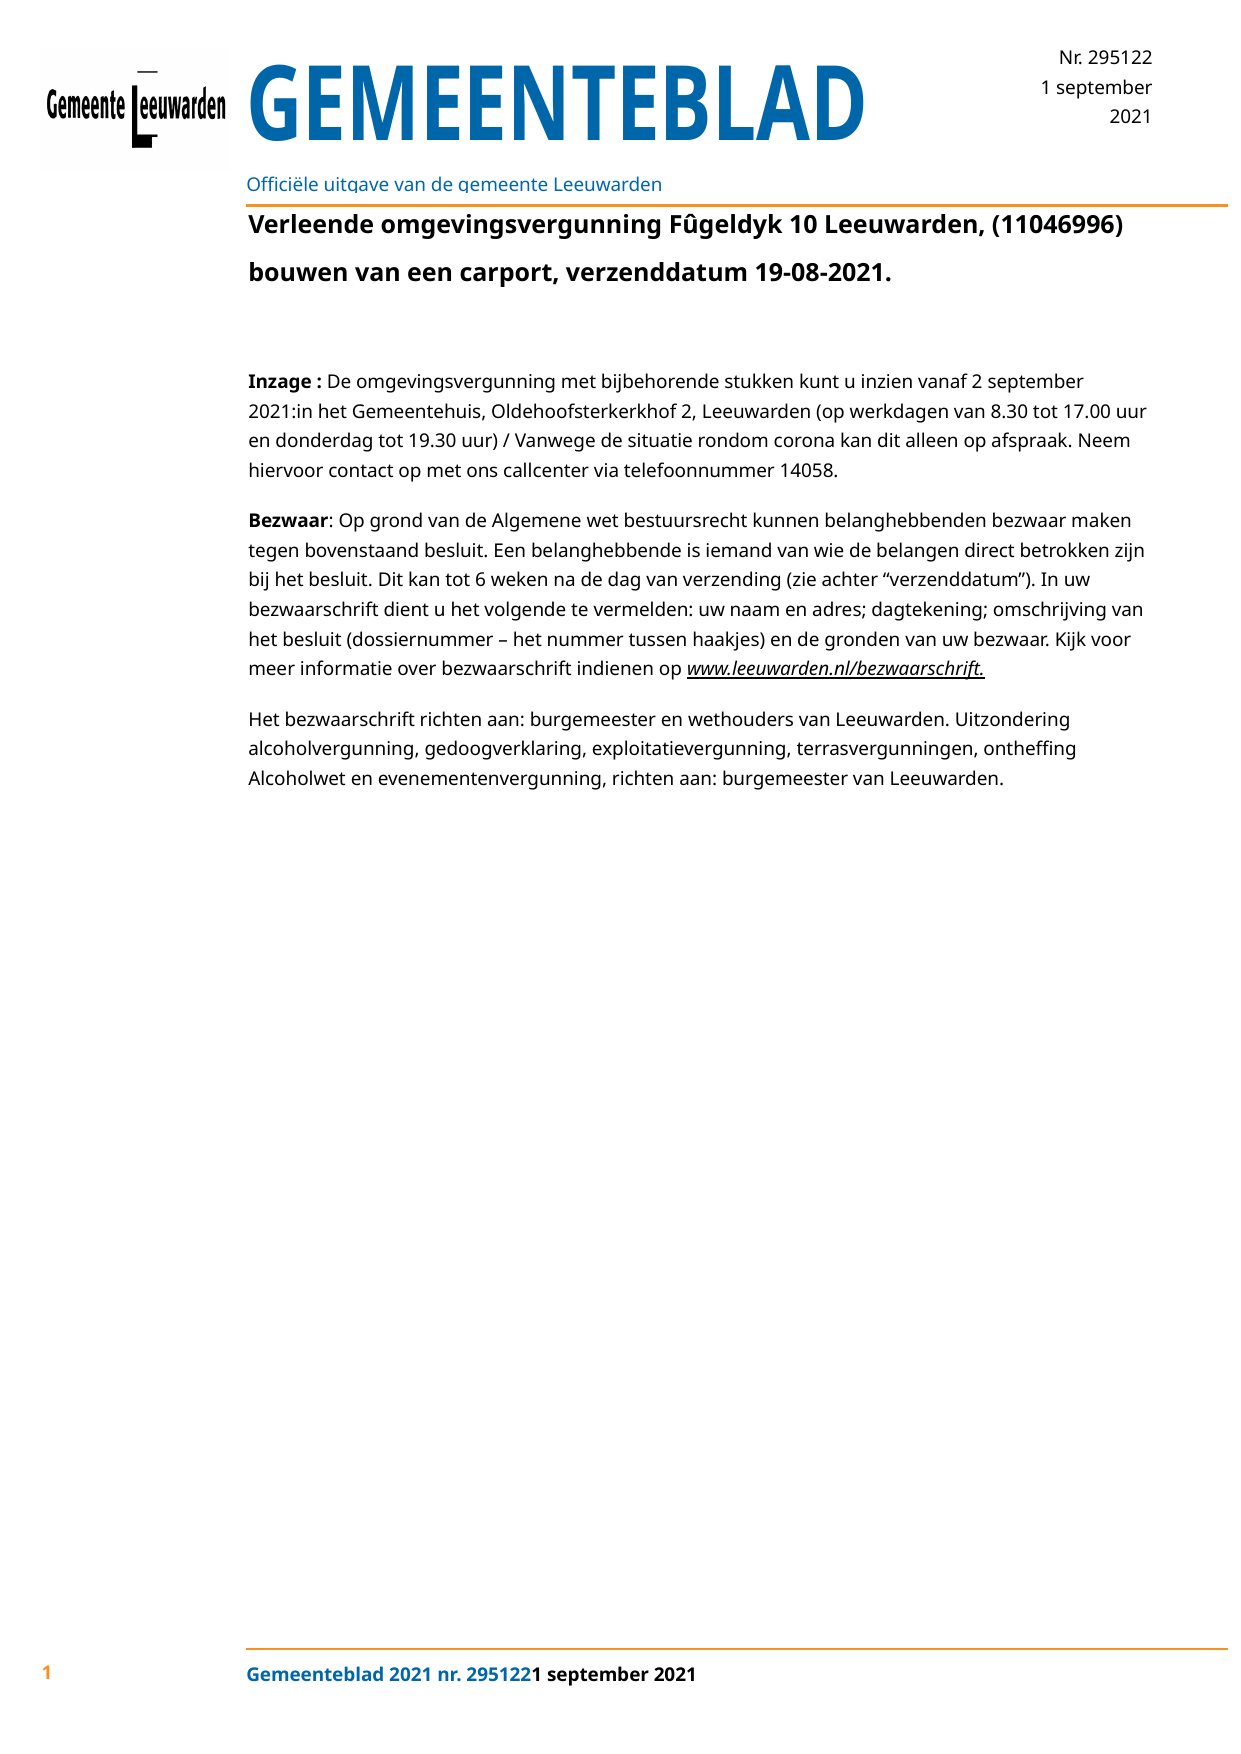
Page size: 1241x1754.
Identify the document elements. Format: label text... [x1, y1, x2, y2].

text Inzage : De omgevingsvergunning met bijbehorende stukken kunt u inzien vanaf 2 september 2021:in het Gemeentehuis, Oldehoofsterkerkhof 2, Leeuwarden (op werkdagen van 8.30 tot 17.00 uur en donderdag tot 19.30 uur) / Vanwege de situatie rondom corona kan dit alleen op afspraak. Neem hiervoor contact op met ons callcenter via telefoonnummer 14058. [248, 368, 1152, 483]
text Het bezwaarschrift richten aan: burgemeester en wethouders van Leeuwarden. Uitzondering alcoholvergunning, gedoogverklaring, exploitatievergunning, terrasvergunningen, ontheffing Alcoholwet en evenementenvergunning, richten aan: burgemeester van Leeuwarden. [248, 706, 1152, 791]
text Bezwaar: Op grond van de Algemene wet bestuursrecht kunnen belanghebbenden bezwaar maken tegen bovenstaand besluit. Een belanghebbende is iemand van wie de belangen direct betrokken zijn bij het besluit. Dit kan tot 6 weken na de dag van verzending (zie achter “verzenddatum”). In uw bezwaarschrift dient u het volgende te vermelden: uw naam en adres; dagtekening; omschrijving van het besluit (dossiernummer – het nummer tussen haakjes) en de gronden van uw bezwaar. Kijk voor meer informatie over bezwaarschrift indienen op www.leeuwarden.nl/bezwaarschrift. [248, 507, 1152, 681]
picture [41, 47, 231, 172]
text Verleende omgevingsvergunning Fûgeldyk 10 Leeuwarden, (11046996) bouwen van een carport, verzenddatum 19-08-2021. [248, 207, 1152, 288]
